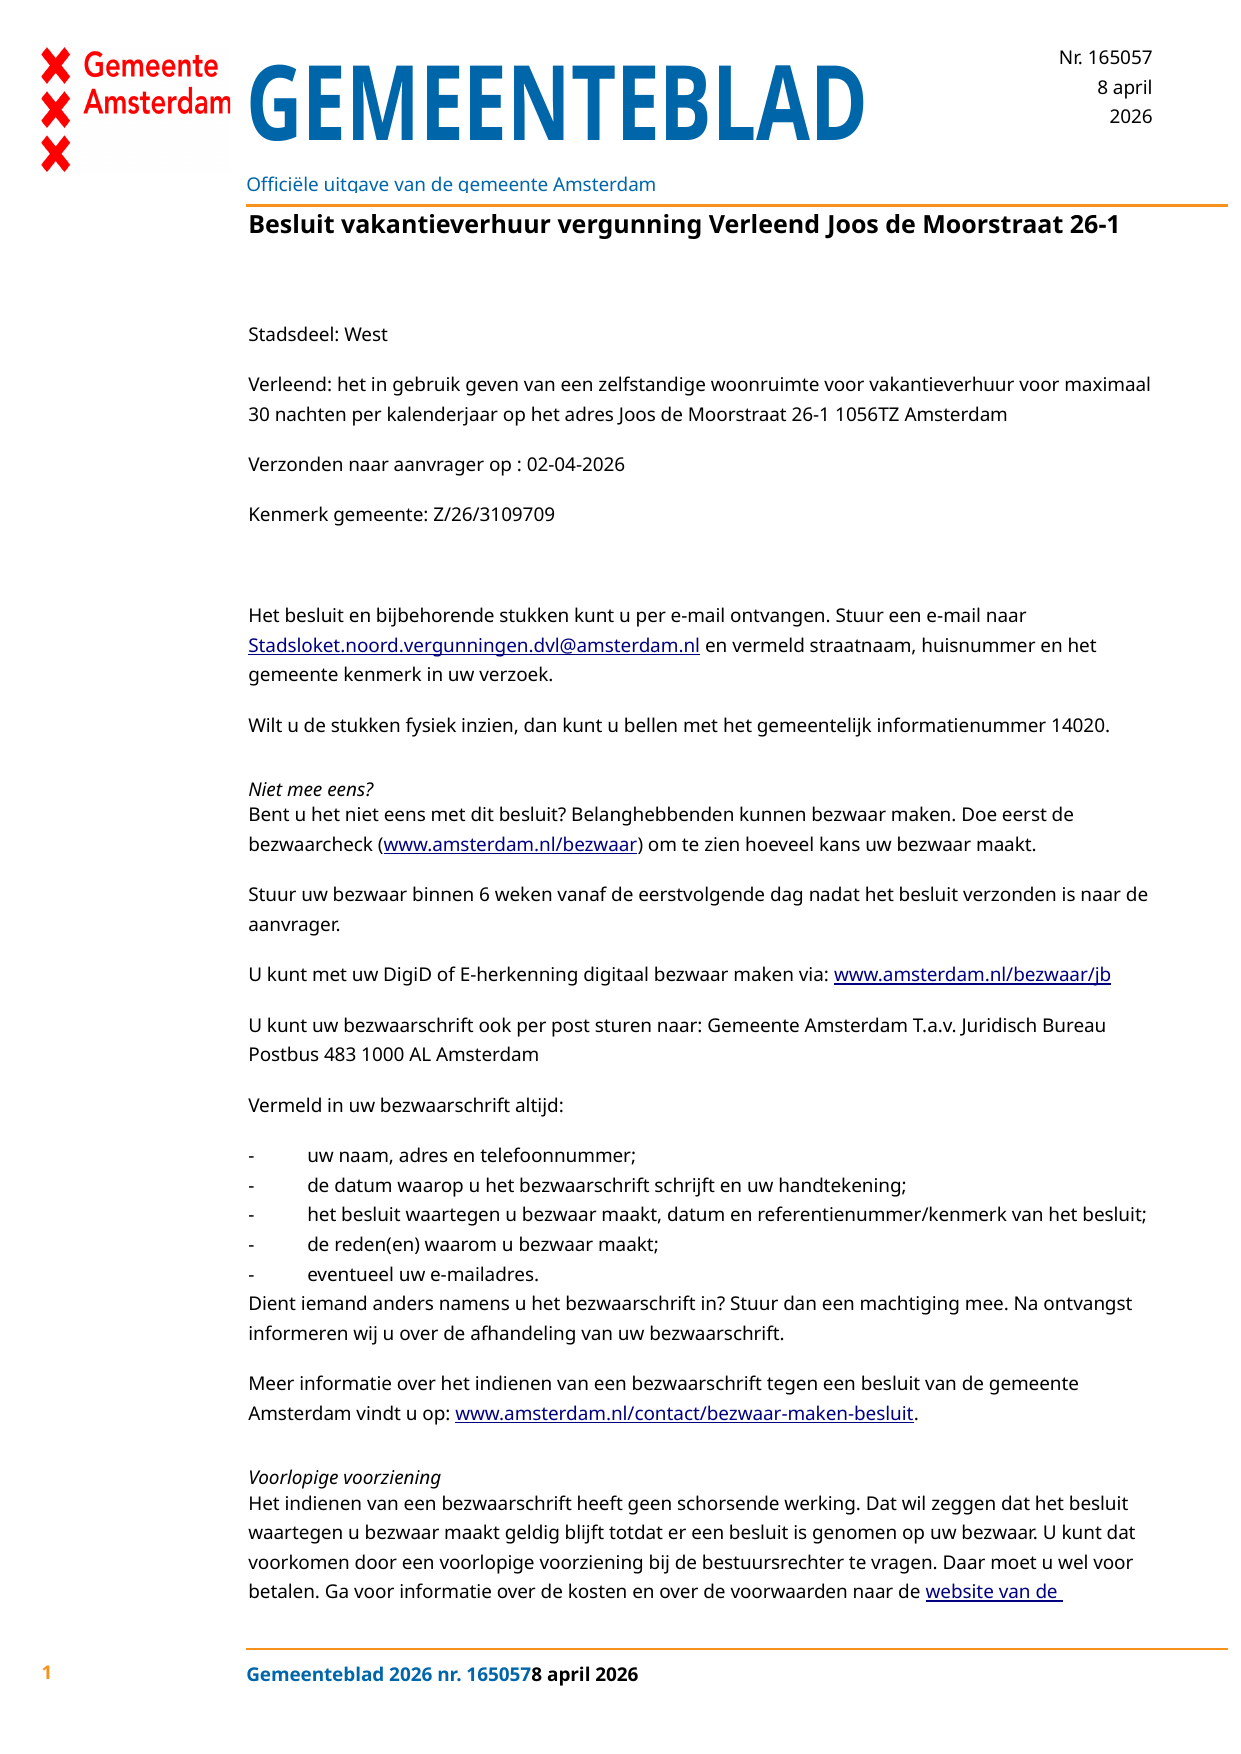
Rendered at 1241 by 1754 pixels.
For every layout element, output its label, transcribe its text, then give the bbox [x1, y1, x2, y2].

text Meer informatie over het indienen van een bezwaarschrift tegen een besluit van de gemeente Amsterdam vindt u op: www.amsterdam.nl/contact/bezwaar-maken-besluit. [248, 1370, 1152, 1426]
list uw naam, adres en telefoonnummer; [248, 1142, 1152, 1168]
list het besluit waartegen u bezwaar maakt, datum en referentienummer/kenmerk van het besluit; [248, 1202, 1152, 1227]
list de datum waarop u het bezwaarschrift schrijft en uw handtekening; [248, 1172, 1152, 1198]
list eventueel uw e-mailadres. [248, 1261, 1152, 1287]
text Het indienen van een bezwaarschrift heeft geen schorsende werking. Dat wil zeggen dat het besluit waartegen u bezwaar maakt geldig blijft totdat er een besluit is genomen op uw bezwaar. U kunt dat voorkomen door een voorlopige voorziening bij de bestuursrechter te vragen. Daar moet u wel voor betalen. Ga voor informatie over de kosten en over de voorwaarden naar de website van de [248, 1490, 1152, 1604]
text Bent u het niet eens met dit besluit? Belanghebbenden kunnen bezwaar maken. Doe eerst de bezwaarcheck (www.amsterdam.nl/bezwaar) om te zien hoeveel kans uw bezwaar maakt. [248, 802, 1152, 857]
text Stadsdeel: West [248, 321, 1152, 346]
text Verleend: het in gebruik geven van een zelfstandige woonruimte voor vakantieverhuur voor maximaal 30 nachten per kalenderjaar op het adres Joos de Moorstraat 26-1 1056TZ Amsterdam [248, 371, 1152, 426]
list de reden(en) waarom u bezwaar maakt; [248, 1231, 1152, 1257]
text Wilt u de stukken fysiek inzien, dan kunt u bellen met het gemeentelijk informatienummer 14020. [248, 712, 1152, 738]
text Niet mee eens? [248, 776, 1152, 802]
text Het besluit en bijbehorende stukken kunt u per e-mail ontvangen. Stuur een e-mail naar Stadsloket.noord.vergunningen.dvl@amsterdam.nl en vermeld straatnaam, huisnummer en het gemeente kenmerk in uw verzoek. [248, 602, 1152, 687]
picture [41, 47, 231, 172]
text Besluit vakantieverhuur vergunning Verleend Joos de Moorstraat 26-1 [248, 207, 1152, 241]
text Kenmerk gemeente: Z/26/3109709 [248, 502, 1152, 527]
text Stuur uw bezwaar binnen 6 weken vanaf de eerstvolgende dag nadat het besluit verzonden is naar de aanvrager. [248, 882, 1152, 937]
text U kunt met uw DigiD of E-herkenning digitaal bezwaar maken via: www.amsterdam.nl/bezwaar/jb [248, 962, 1152, 987]
text Verzonden naar aanvrager op : 02-04-2026 [248, 451, 1152, 477]
text U kunt uw bezwaarschrift ook per post sturen naar: Gemeente Amsterdam T.a.v. Juridisch Bureau Postbus 483 1000 AL Amsterdam [248, 1012, 1152, 1067]
text Vermeld in uw bezwaarschrift altijd: [248, 1092, 1152, 1118]
text Voorlopige voorziening [248, 1464, 1152, 1490]
text Dient iemand anders namens u het bezwaarschrift in? Stuur dan een machtiging mee. Na ontvangst informeren wij u over de afhandeling van uw bezwaarschrift. [248, 1290, 1152, 1346]
